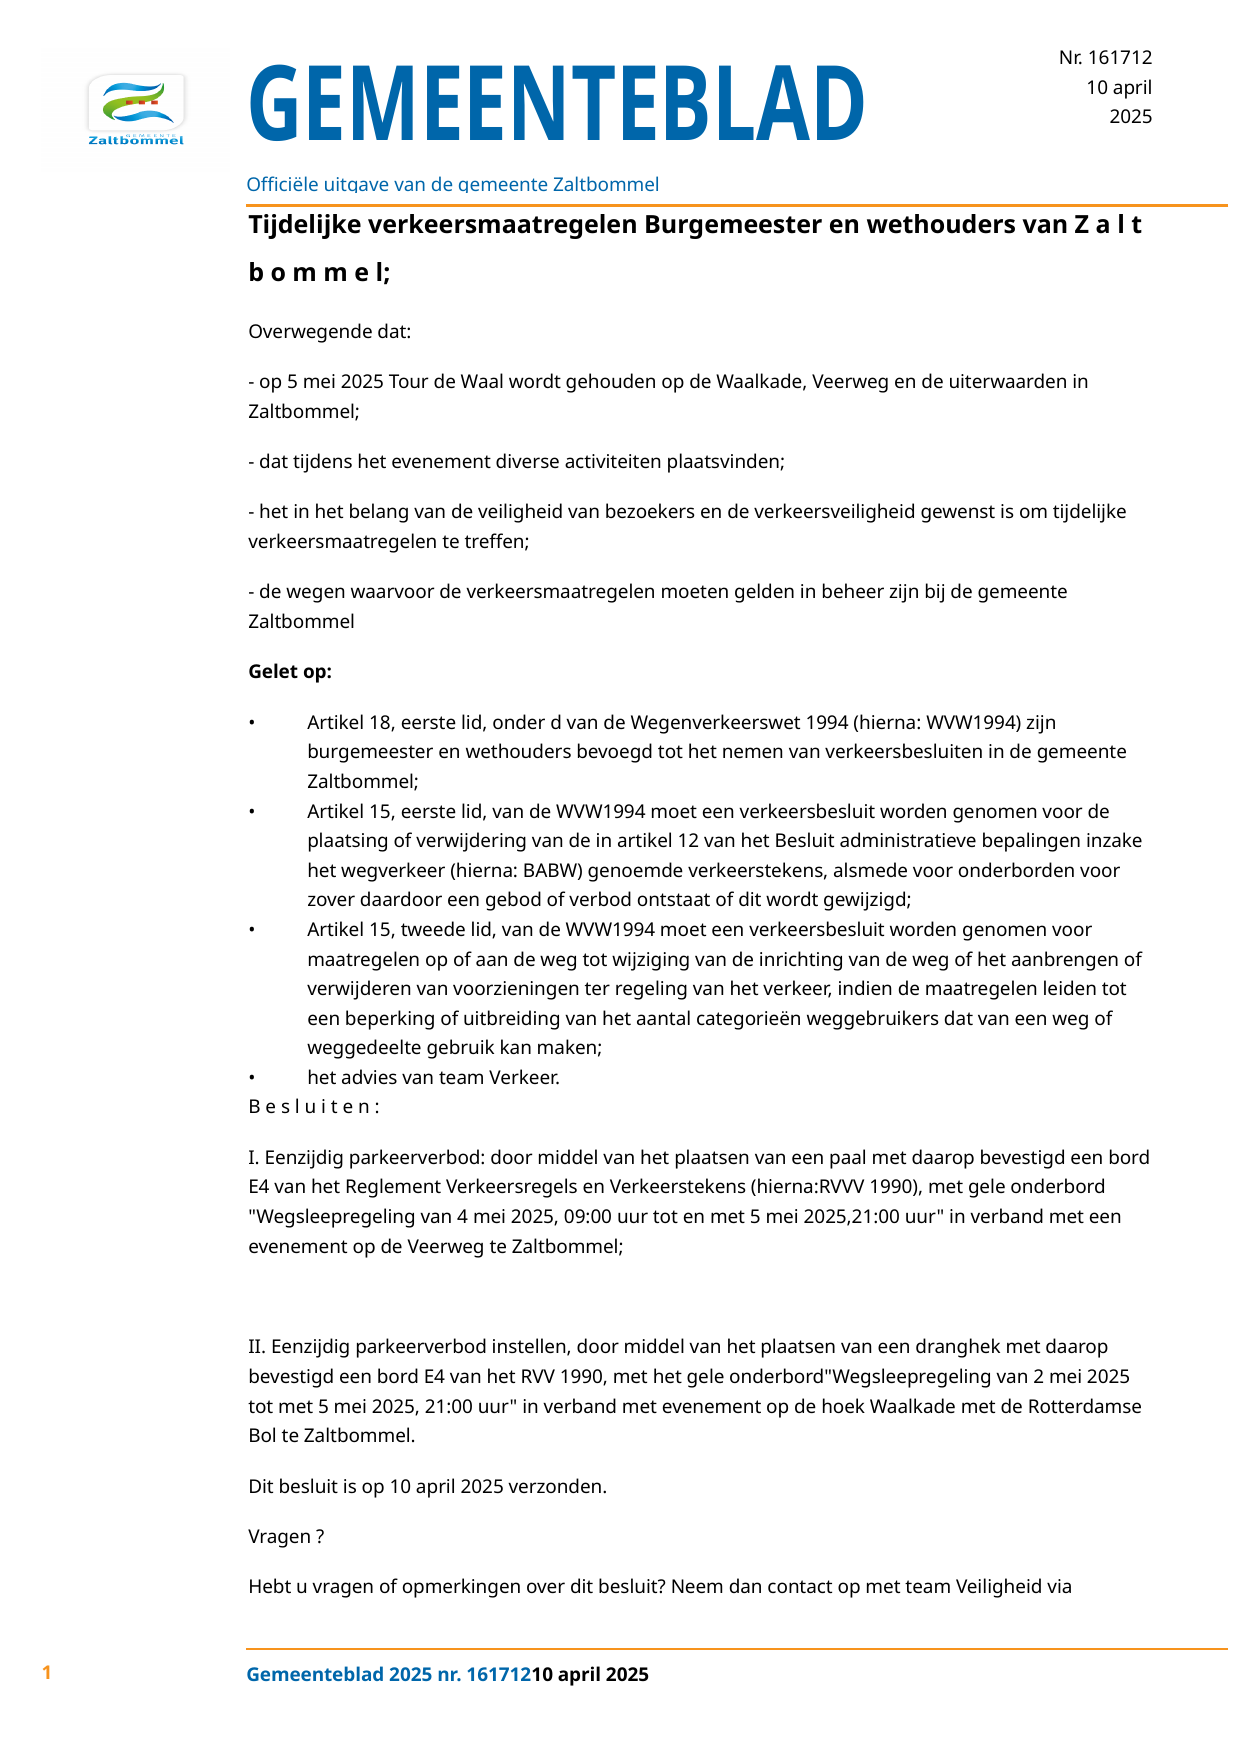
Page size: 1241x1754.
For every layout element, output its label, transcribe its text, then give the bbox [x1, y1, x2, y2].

text - op 5 mei 2025 Tour de Waal wordt gehouden op de Waalkade, Veerweg en de uiterwaarden in Zaltbommel; [248, 368, 1152, 424]
text II. Eenzijdig parkeerverbod instellen, door middel van het plaatsen van een dranghek met daarop bevestigd een bord E4 van het RVV 1990, met het gele onderbord"Wegsleepregeling van 2 mei 2025 tot met 5 mei 2025, 21:00 uur" in verband met evenement op de hoek Waalkade met de Rotterdamse Bol te Zaltbommel. [248, 1334, 1152, 1448]
text Overwegende dat: [248, 318, 1152, 344]
list het advies van team Verkeer. [248, 1064, 1152, 1090]
text - de wegen waarvoor de verkeersmaatregelen moeten gelden in beheer zijn bij de gemeente Zaltbommel [248, 579, 1152, 634]
list Artikel 15, tweede lid, van de WVW1994 moet een verkeersbesluit worden genomen voor maatregelen op of aan de weg tot wijziging van de inrichting van de weg of het aanbrengen of verwijderen van voorzieningen ter regeling van het verkeer, indien de maatregelen leiden tot een beperking of uitbreiding van het aantal categorieën weggebruikers dat van een weg of weggedeelte gebruik kan maken; [248, 916, 1152, 1060]
text Dit besluit is op 10 april 2025 verzonden. [248, 1473, 1152, 1499]
list Artikel 15, eerste lid, van de WVW1994 moet een verkeersbesluit worden genomen voor de plaatsing of verwijdering van de in artikel 12 van het Besluit administratieve bepalingen inzake het wegverkeer (hierna: BABW) genoemde verkeerstekens, alsmede voor onderborden voor zover daardoor een gebod of verbod ontstaat of dit wordt gewijzigd; [248, 798, 1152, 912]
list Artikel 18, eerste lid, onder d van de Wegenverkeerswet 1994 (hierna: WVW1994) zijn burgemeester en wethouders bevoegd tot het nemen van verkeersbesluiten in de gemeente Zaltbommel; [248, 709, 1152, 794]
text Tijdelijke verkeersmaatregelen Burgemeester en wethouders van Z a l t b o m m e l; [248, 207, 1152, 288]
text - het in het belang van de veiligheid van bezoekers en de verkeersveiligheid gewenst is om tijdelijke verkeersmaatregelen te treffen; [248, 499, 1152, 554]
text Hebt u vragen of opmerkingen over dit besluit? Neem dan contact op met team Veiligheid via [248, 1574, 1152, 1599]
text Vragen ? [248, 1523, 1152, 1549]
text - dat tijdens het evenement diverse activiteiten plaatsvinden; [248, 448, 1152, 474]
text I. Eenzijdig parkeerverbod: door middel van het plaatsen van een paal met daarop bevestigd een bord E4 van het Reglement Verkeersregels en Verkeerstekens (hierna:RVVV 1990), met gele onderbord "Wegsleepregeling van 4 mei 2025, 09:00 uur tot en met 5 mei 2025,21:00 uur" in verband met een evenement op de Veerweg te Zaltbommel; [248, 1144, 1152, 1259]
text B e s l u i t e n : [248, 1094, 1152, 1119]
picture [41, 47, 231, 172]
text Gelet op: [248, 659, 1152, 684]
